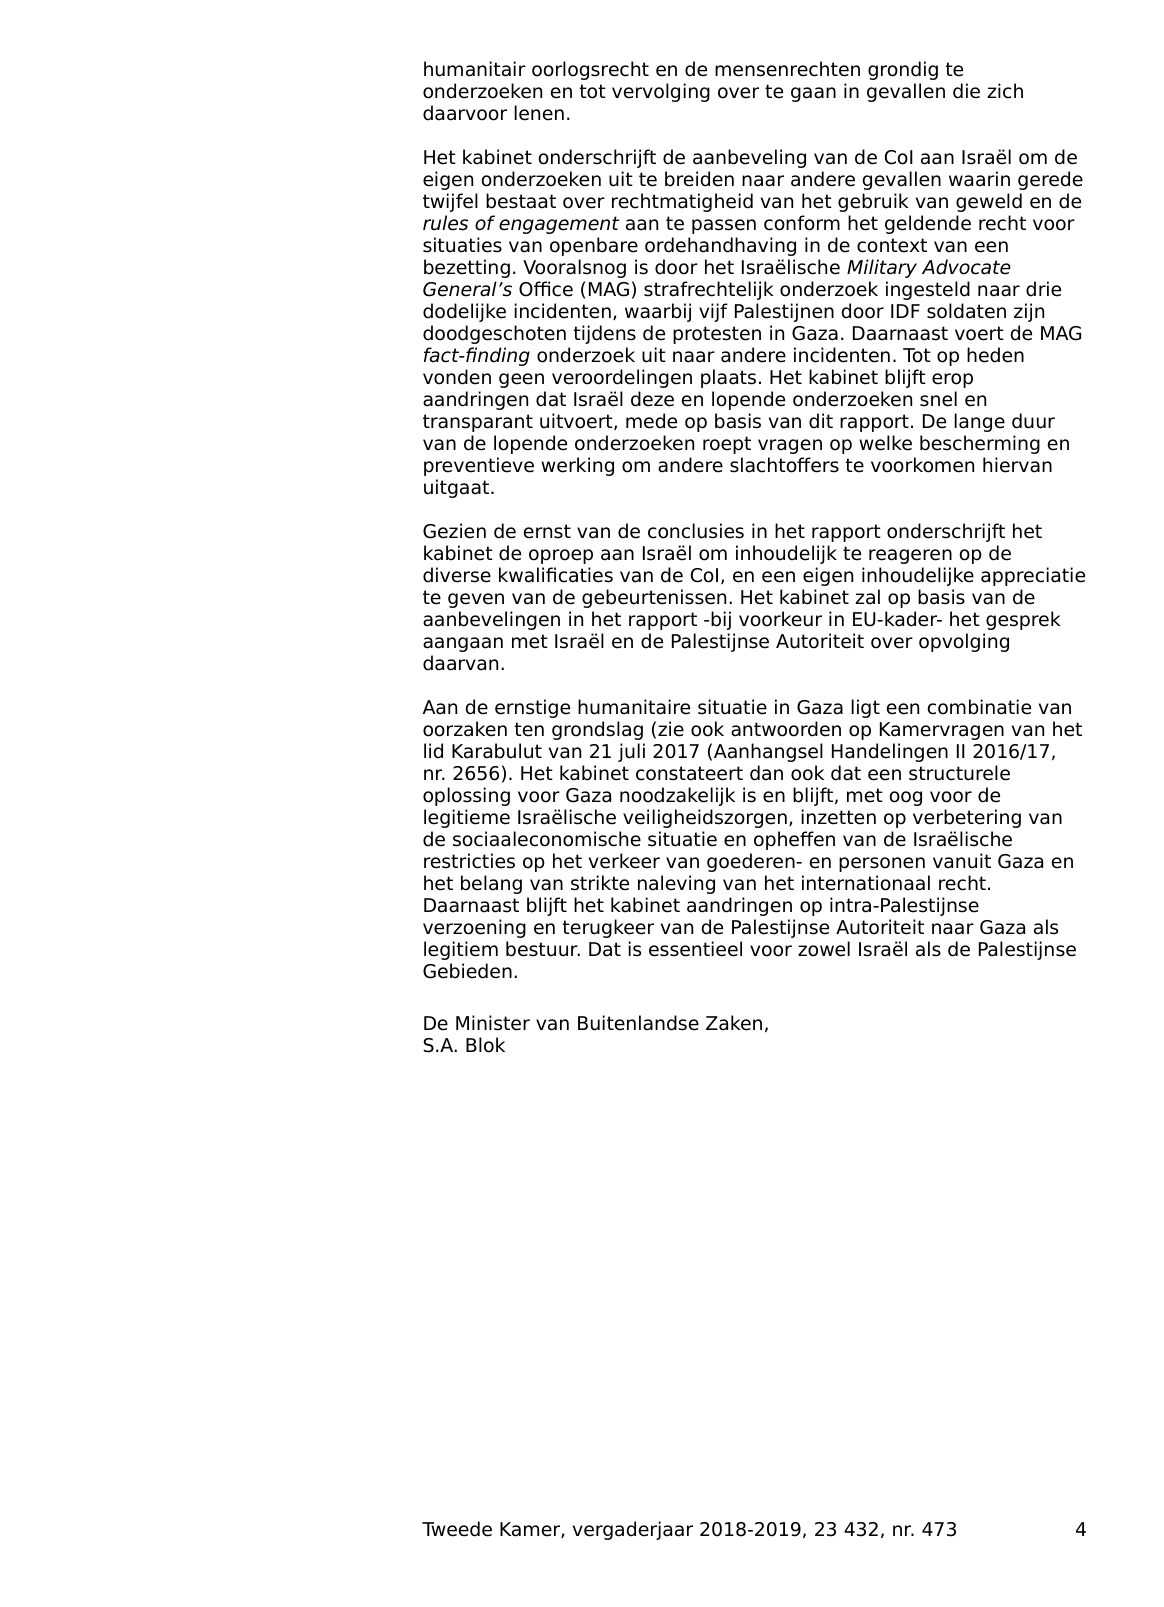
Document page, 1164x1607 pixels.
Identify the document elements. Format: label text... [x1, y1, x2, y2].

text De Minister van Buitenlandse Zaken, S.A. Blok [422, 1013, 1087, 1057]
text humanitair oorlogsrecht en de mensenrechten grondig te onderzoeken en tot vervolging over te gaan in gevallen die zich daarvoor lenen. [422, 59, 1087, 125]
text Aan de ernstige humanitaire situatie in Gaza ligt een combinatie van oorzaken ten grondslag (zie ook antwoorden op Kamervragen van het lid Karabulut van 21 juli 2017 (Aanhangsel Handelingen II 2016/17, nr. 2656). Het kabinet constateert dan ook dat een structurele oplossing voor Gaza noodzakelijk is en blijft, met oog voor de legitieme Israëlische veiligheidszorgen, inzetten op verbetering van de sociaaleconomische situatie en opheffen van de Israëlische restricties op het verkeer van goederen- en personen vanuit Gaza en het belang van strikte naleving van het internationaal recht. Daarnaast blijft het kabinet aandringen op intra-Palestijnse verzoening en terugkeer van de Palestijnse Autoriteit naar Gaza als legitiem bestuur. Dat is essentieel voor zowel Israël als de Palestijnse Gebieden. [422, 697, 1087, 983]
text Gezien de ernst van de conclusies in het rapport onderschrijft het kabinet de oproep aan Israël om inhoudelijk te reageren op de diverse kwalificaties van de CoI, en een eigen inhoudelijke appreciatie te geven van de gebeurtenissen. Het kabinet zal op basis van de aanbevelingen in het rapport -bij voorkeur in EU-kader- het gesprek aangaan met Israël en de Palestijnse Autoriteit over opvolging daarvan. [422, 521, 1087, 675]
text Het kabinet onderschrijft de aanbeveling van de CoI aan Israël om de eigen onderzoeken uit te breiden naar andere gevallen waarin gerede twijfel bestaat over rechtmatigheid van het gebruik van geweld en de rules of engagement aan te passen conform het geldende recht voor situaties van openbare ordehandhaving in de context van een bezetting. Vooralsnog is door het Israëlische Military Advocate General’s Office (MAG) strafrechtelijk onderzoek ingesteld naar drie dodelijke incidenten, waarbij vijf Palestijnen door IDF soldaten zijn doodgeschoten tijdens de protesten in Gaza. Daarnaast voert de MAG fact-finding onderzoek uit naar andere incidenten. Tot op heden vonden geen veroordelingen plaats. Het kabinet blijft erop aandringen dat Israël deze en lopende onderzoeken snel en transparant uitvoert, mede op basis van dit rapport. De lange duur van de lopende onderzoeken roept vragen op welke bescherming en preventieve werking om andere slachtoffers te voorkomen hiervan uitgaat. [422, 147, 1087, 499]
